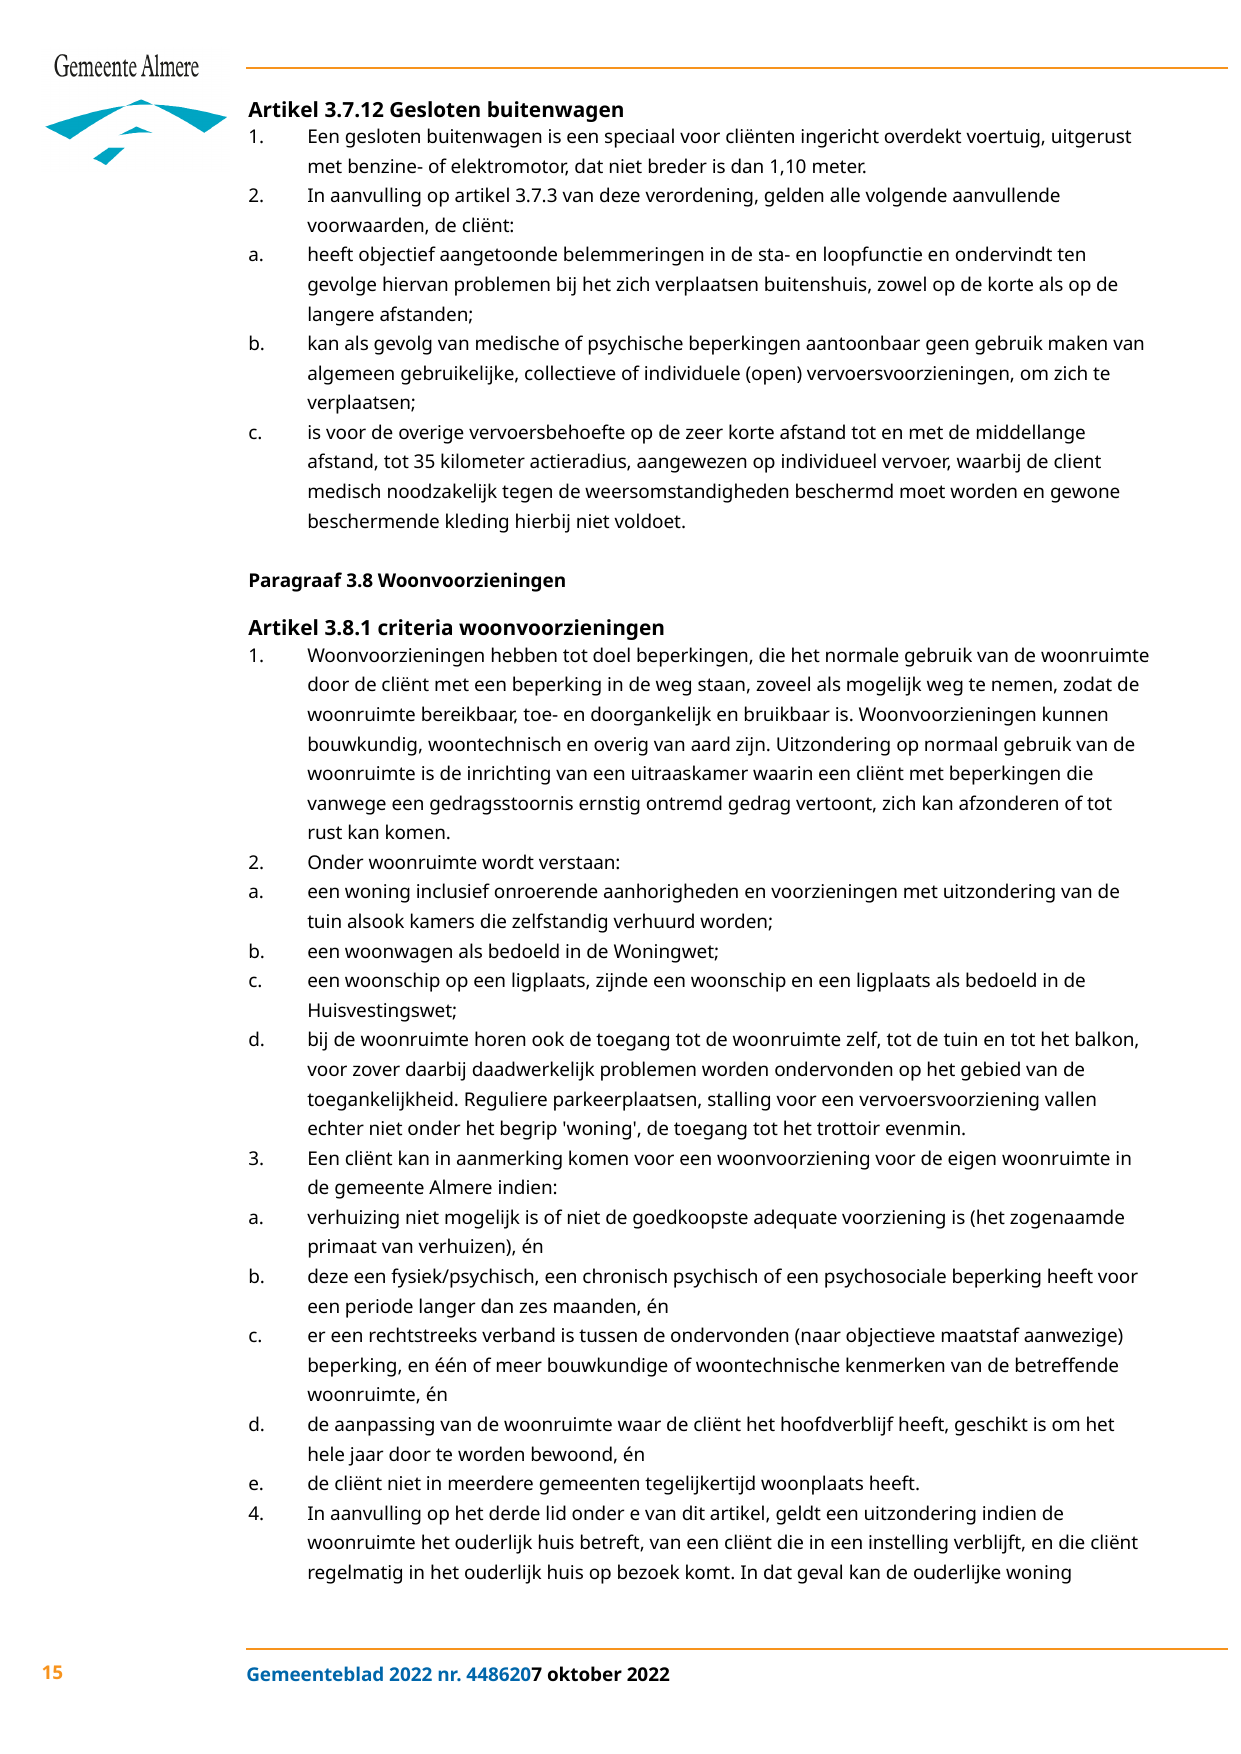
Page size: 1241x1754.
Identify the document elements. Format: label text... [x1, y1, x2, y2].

list bij de woonruimte horen ook de toegang tot de woonruimte zelf, tot de tuin en tot het balkon, voor zover daarbij daadwerkelijk problemen worden ondervonden op het gebied van de toegankelijkheid. Reguliere parkeerplaatsen, stalling voor een vervoersvoorziening vallen echter niet onder het begrip 'woning', de toegang tot het trottoir evenmin. [248, 1027, 1152, 1141]
list is voor de overige vervoersbehoefte op de zeer korte afstand tot en met de middellange afstand, tot 35 kilometer actieradius, aangewezen op individueel vervoer, waarbij de client medisch noodzakelijk tegen de weersomstandigheden beschermd moet worden en gewone beschermende kleding hierbij niet voldoet. [248, 419, 1152, 533]
list In aanvulling op artikel 3.7.3 van deze verordening, gelden alle volgende aanvullende voorwaarden, de cliënt: [248, 182, 1152, 238]
picture [41, 47, 231, 172]
text Paragraaf 3.8 Woonvoorzieningen [248, 567, 1152, 593]
list deze een fysiek/psychisch, een chronisch psychisch of een psychosociale beperking heeft voor een periode langer dan zes maanden, én [248, 1263, 1152, 1318]
list kan als gevolg van medische of psychische beperkingen aantoonbaar geen gebruik maken van algemeen gebruikelijke, collectieve of individuele (open) vervoersvoorzieningen, om zich te verplaatsen; [248, 330, 1152, 415]
list een woning inclusief onroerende aanhorigheden en voorzieningen met uitzondering van de tuin alsook kamers die zelfstandig verhuurd worden; [248, 879, 1152, 934]
text Artikel 3.7.12 Gesloten buitenwagen [248, 95, 1152, 123]
list verhuizing niet mogelijk is of niet de goedkoopste adequate voorziening is (het zogenaamde primaat van verhuizen), én [248, 1204, 1152, 1259]
list Een gesloten buitenwagen is een speciaal voor cliënten ingericht overdekt voertuig, uitgerust met benzine- of elektromotor, dat niet breder is dan 1,10 meter. [248, 123, 1152, 178]
list een woonwagen als bedoeld in de Woningwet; [248, 938, 1152, 963]
list een woonschip op een ligplaats, zijnde een woonschip en een ligplaats als bedoeld in de Huisvestingswet; [248, 967, 1152, 1023]
list In aanvulling op het derde lid onder e van dit artikel, geldt een uitzondering indien de woonruimte het ouderlijk huis betreft, van een cliënt die in een instelling verblijft, en die cliënt regelmatig in het ouderlijk huis op bezoek komt. In dat geval kan de ouderlijke woning [248, 1500, 1152, 1585]
list Woonvoorzieningen hebben tot doel beperkingen, die het normale gebruik van de woonruimte door de cliënt met een beperking in de weg staan, zoveel als mogelijk weg te nemen, zodat de woonruimte bereikbaar, toe- en doorgankelijk en bruikbaar is. Woonvoorzieningen kunnen bouwkundig, woontechnisch en overig van aard zijn. Uitzondering op normaal gebruik van de woonruimte is de inrichting van een uitraaskamer waarin een cliënt met beperkingen die vanwege een gedragsstoornis ernstig ontremd gedrag vertoont, zich kan afzonderen of tot rust kan komen. [248, 642, 1152, 845]
list heeft objectief aangetoonde belemmeringen in de sta- en loopfunctie en ondervindt ten gevolge hiervan problemen bij het zich verplaatsen buitenshuis, zowel op de korte als op de langere afstanden; [248, 242, 1152, 326]
list Onder woonruimte wordt verstaan: [248, 849, 1152, 875]
list de aanpassing van de woonruimte waar de cliënt het hoofdverblijf heeft, geschikt is om het hele jaar door te worden bewoond, én [248, 1411, 1152, 1466]
text Artikel 3.8.1 criteria woonvoorzieningen [248, 613, 1152, 642]
list de cliënt niet in meerdere gemeenten tegelijkertijd woonplaats heeft. [248, 1470, 1152, 1496]
list er een rechtstreeks verband is tussen de ondervonden (naar objectieve maatstaf aanwezige) beperking, en één of meer bouwkundige of woontechnische kenmerken van de betreffende woonruimte, én [248, 1322, 1152, 1407]
list Een cliënt kan in aanmerking komen voor een woonvoorziening voor de eigen woonruimte in de gemeente Almere indien: [248, 1145, 1152, 1200]
